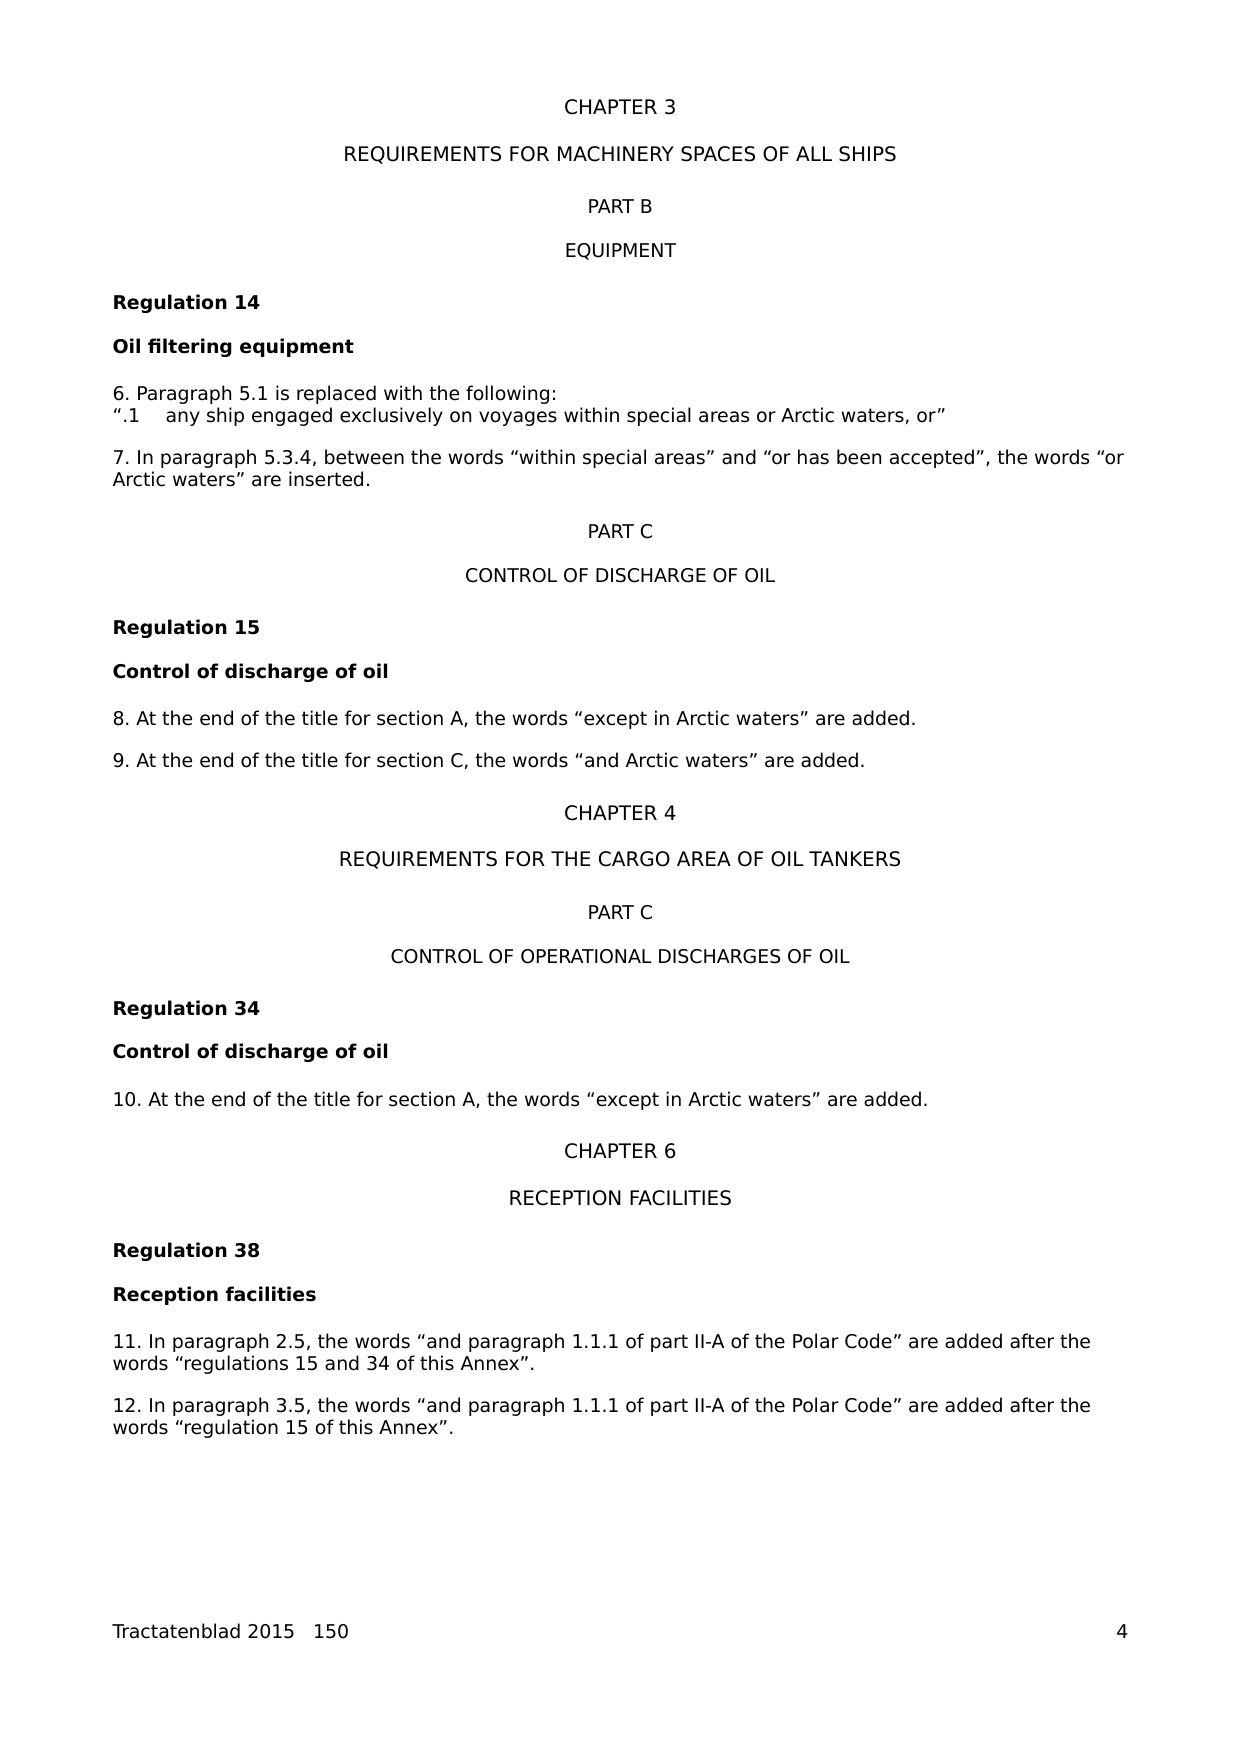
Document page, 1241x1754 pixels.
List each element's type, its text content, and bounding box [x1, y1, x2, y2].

text 11. In paragraph 2.5, the words “and paragraph 1.1.1 of part II-A of the Polar Code” are added after the words “regulations 15 and 34 of this Annex”. [112, 1331, 1128, 1375]
subtitle Regulation 34 Control of discharge of oil [112, 997, 1128, 1063]
text 8. At the end of the title for section A, the words “except in Arctic waters” are added. [112, 708, 1128, 729]
text 6. Paragraph 5.1 is replaced with the following: [112, 383, 1128, 405]
subtitle Regulation 14 Oil filtering equipment [112, 292, 1128, 358]
subtitle CHAPTER 6 RECEPTION FACILITIES [112, 1140, 1128, 1210]
text 10. At the end of the title for section A, the words “except in Arctic waters” are added. [112, 1088, 1128, 1110]
subtitle CHAPTER 4 REQUIREMENTS FOR THE CARGO AREA OF OIL TANKERS [112, 802, 1128, 872]
text “.1 any ship engaged exclusively on voyages within special areas or Arctic waters, or” [112, 405, 1128, 427]
text 9. At the end of the title for section C, the words “and Arctic waters” are added. [112, 749, 1128, 772]
text 12. In paragraph 3.5, the words “and paragraph 1.1.1 of part II-A of the Polar Code” are added after the words “regulation 15 of this Annex”. [112, 1395, 1128, 1439]
subtitle PART B EQUIPMENT [112, 196, 1128, 262]
subtitle PART C CONTROL OF OPERATIONAL DISCHARGES OF OIL [112, 902, 1128, 967]
subtitle PART C CONTROL OF DISCHARGE OF OIL [112, 521, 1128, 587]
text 7. In paragraph 5.3.4, between the words “within special areas” and “or has been accepted”, the words “or Arctic waters” are inserted. [112, 447, 1128, 491]
subtitle CHAPTER 3 REQUIREMENTS FOR MACHINERY SPACES OF ALL SHIPS [112, 96, 1128, 166]
subtitle Regulation 15 Control of discharge of oil [112, 617, 1128, 683]
subtitle Regulation 38 Reception facilities [112, 1240, 1128, 1306]
